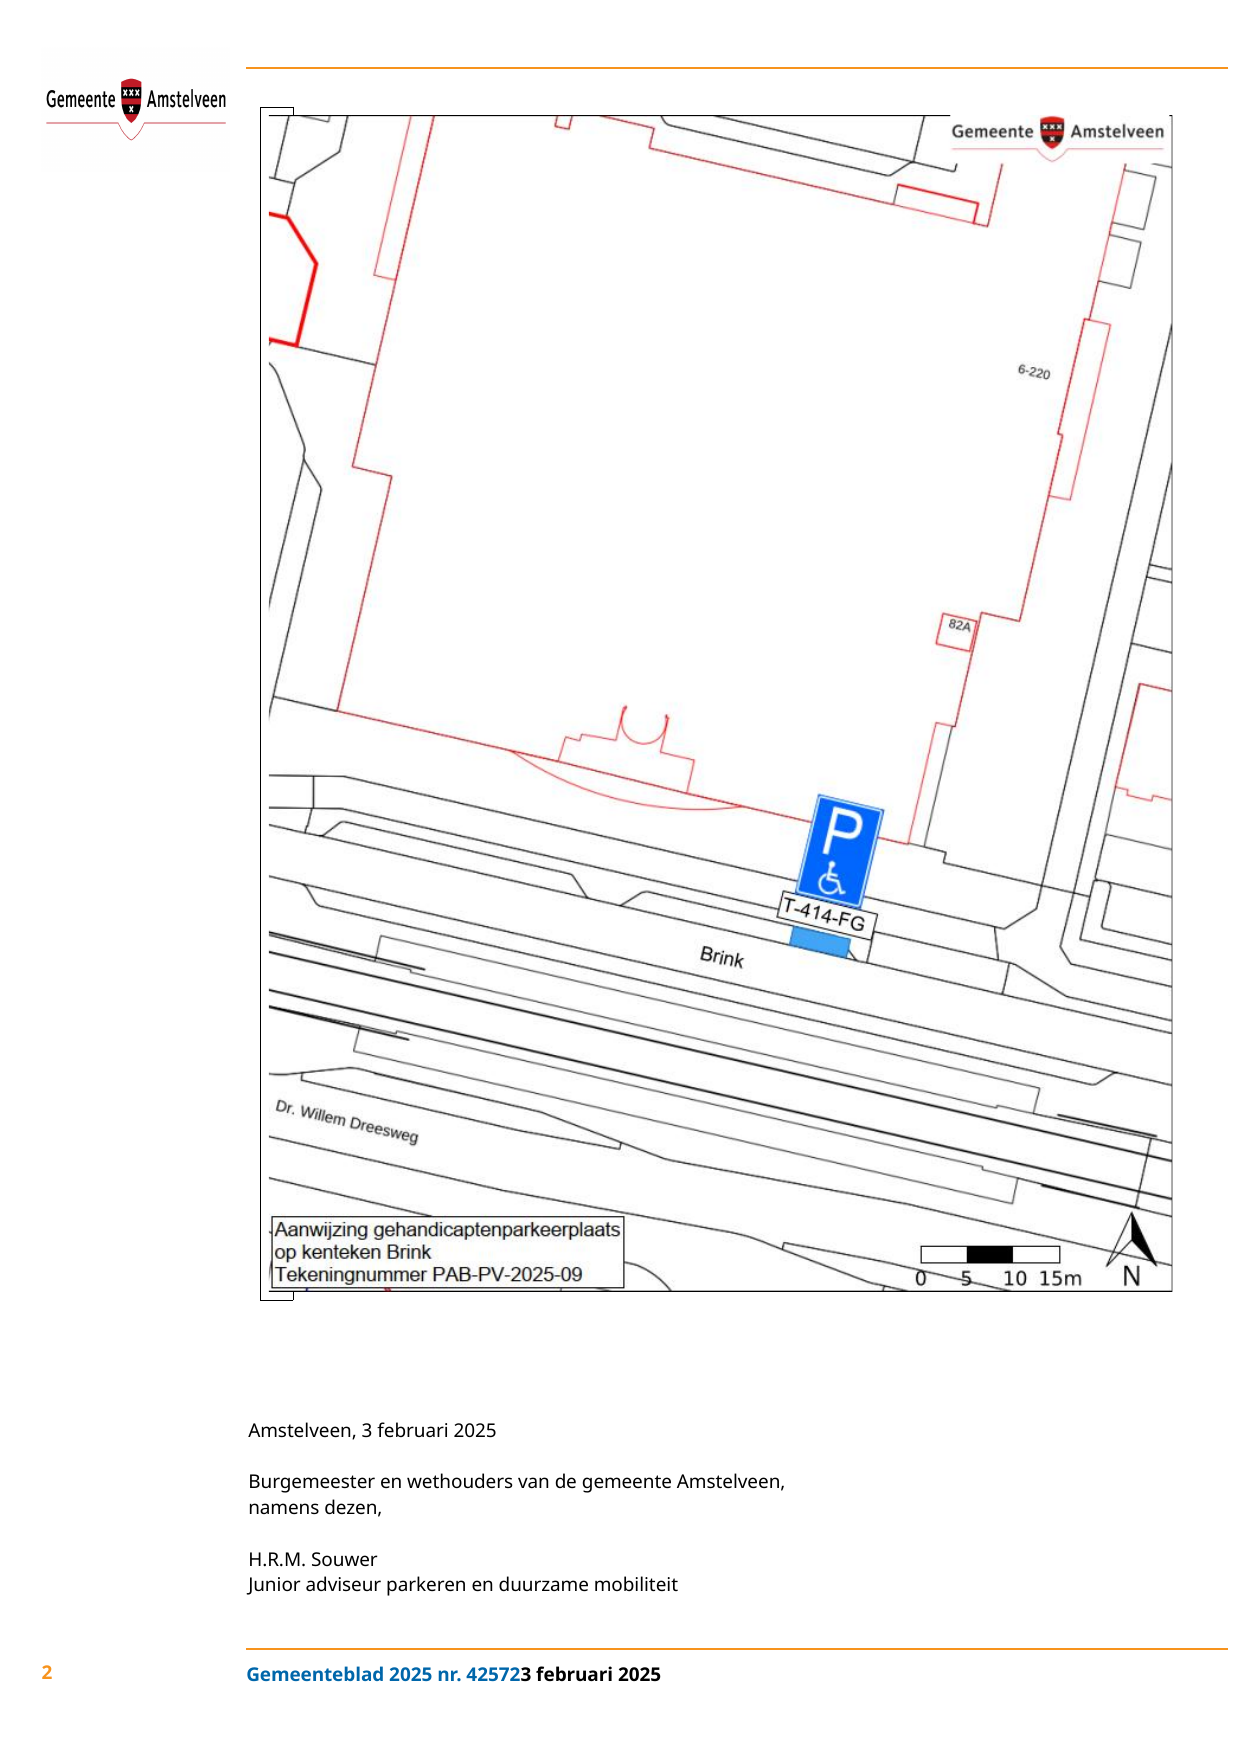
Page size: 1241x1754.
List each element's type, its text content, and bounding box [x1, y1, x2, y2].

picture [41, 47, 231, 172]
text Burgemeester en wethouders van de gemeente Amstelveen, [248, 1468, 1152, 1494]
text namens dezen, [248, 1494, 1152, 1520]
picture [268, 115, 1173, 1292]
text Amstelveen, 3 februari 2025 [248, 1417, 1152, 1443]
text Junior adviseur parkeren en duurzame mobiliteit [248, 1571, 1152, 1597]
text H.R.M. Souwer [248, 1546, 1152, 1571]
